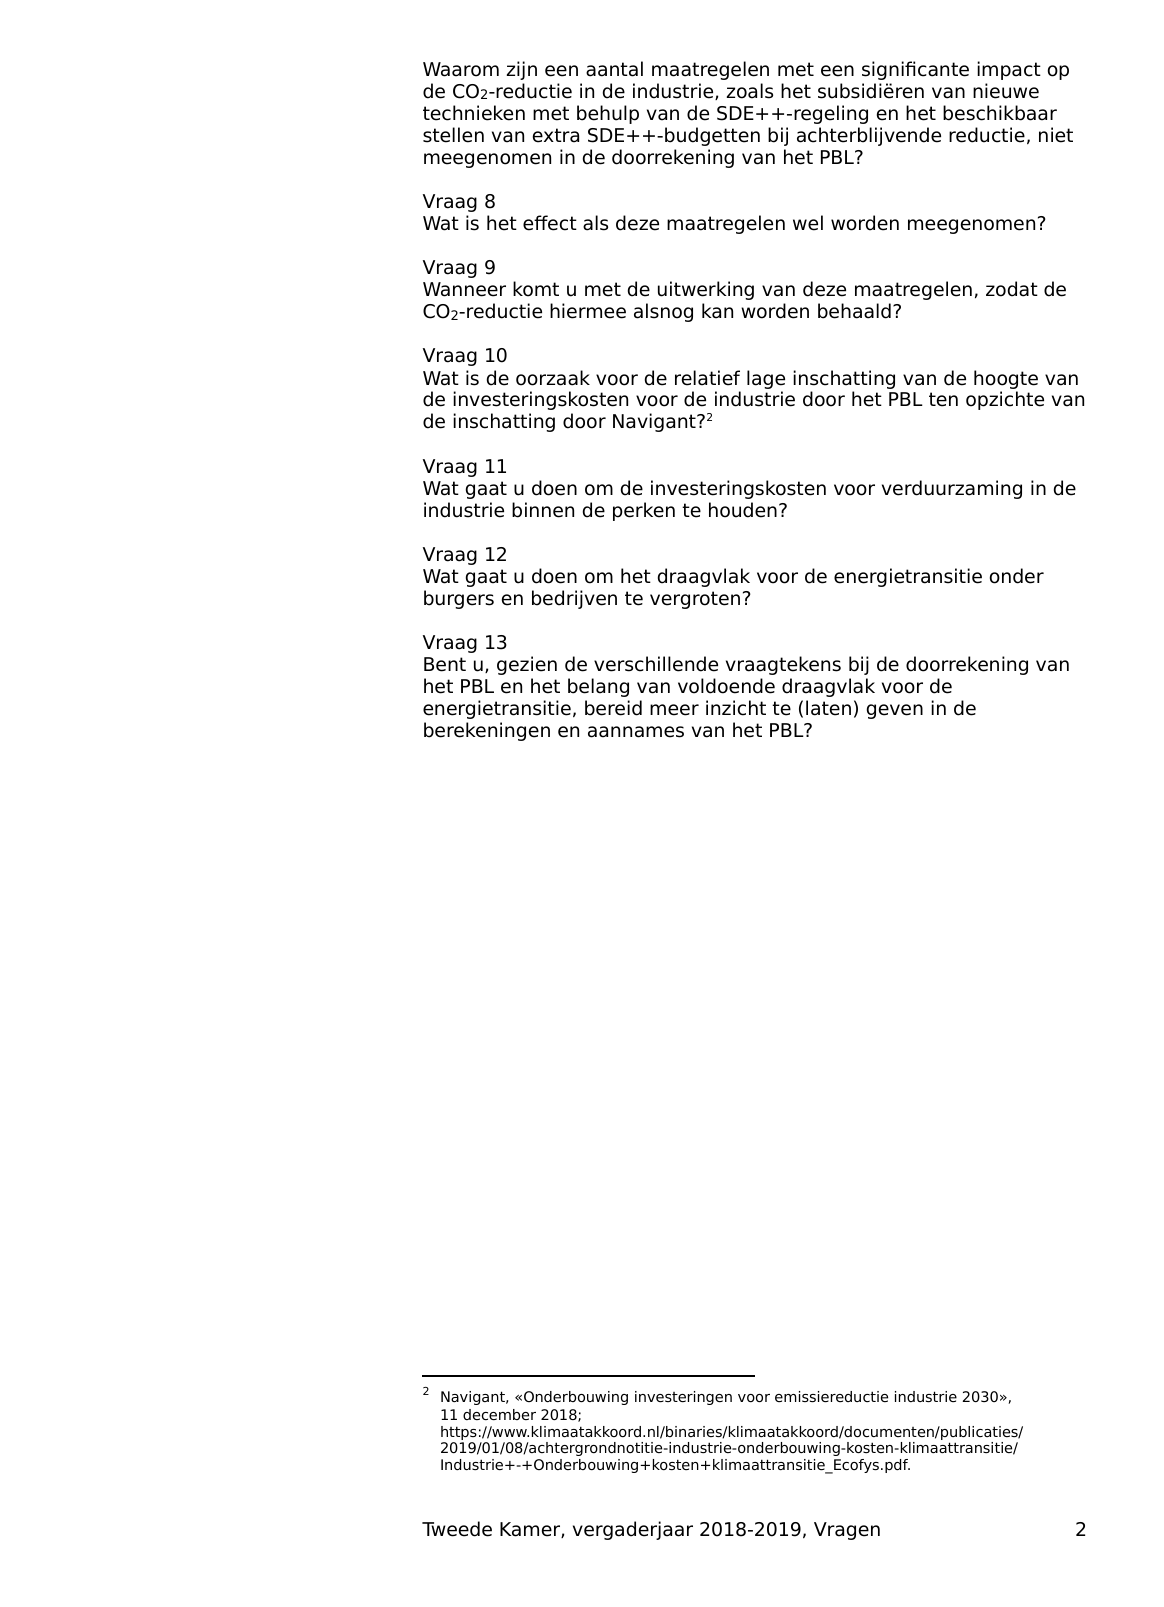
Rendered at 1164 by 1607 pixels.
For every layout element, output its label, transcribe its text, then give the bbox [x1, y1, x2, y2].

text Wat gaat u doen om de investeringskosten voor verduurzaming in de industrie binnen de perken te houden? [422, 477, 1087, 521]
text Vraag 10 [422, 345, 1087, 367]
text Waarom zijn een aantal maatregelen met een significante impact op de CO2-reductie in de industrie, zoals het subsidiëren van nieuwe technieken met behulp van de SDE++-regeling en het beschikbaar stellen van extra SDE++-budgetten bij achterblijvende reductie, niet meegenomen in de doorrekening van het PBL? [422, 59, 1087, 169]
text Wat is het effect als deze maatregelen wel worden meegenomen? [422, 213, 1087, 235]
text Vraag 11 [422, 456, 1087, 477]
text Wat gaat u doen om het draagvlak voor de energietransitie onder burgers en bedrijven te vergroten? [422, 566, 1087, 609]
text Vraag 13 [422, 632, 1087, 654]
text Wat is de oorzaak voor de relatief lage inschatting van de hoogte van de investeringskosten voor de industrie door het PBL ten opzichte van de inschatting door Navigant? [422, 367, 1087, 433]
text Vraag 12 [422, 544, 1087, 566]
text Vraag 9 [422, 257, 1087, 279]
text Wanneer komt u met de uitwerking van deze maatregelen, zodat de CO2-reductie hiermee alsnog kan worden behaald? [422, 279, 1087, 323]
text Navigant, «Onderbouwing investeringen voor emissiereductie industrie 2030», 11 december 2018; https://www.klimaatakkoord.nl/binaries/klimaatakkoord/documenten/publicaties/2019/01/08/achtergrondnotitie-industrie-onderbouwing-kosten-klimaattransitie/Industrie+-+Onderbouwing+kosten+klimaattransitie_Ecofys.pdf. [422, 1385, 1087, 1474]
text Vraag 8 [422, 191, 1087, 213]
text Bent u, gezien de verschillende vraagtekens bij de doorrekening van het PBL en het belang van voldoende draagvlak voor de energietransitie, bereid meer inzicht te (laten) geven in de berekeningen en aannames van het PBL? [422, 654, 1087, 742]
